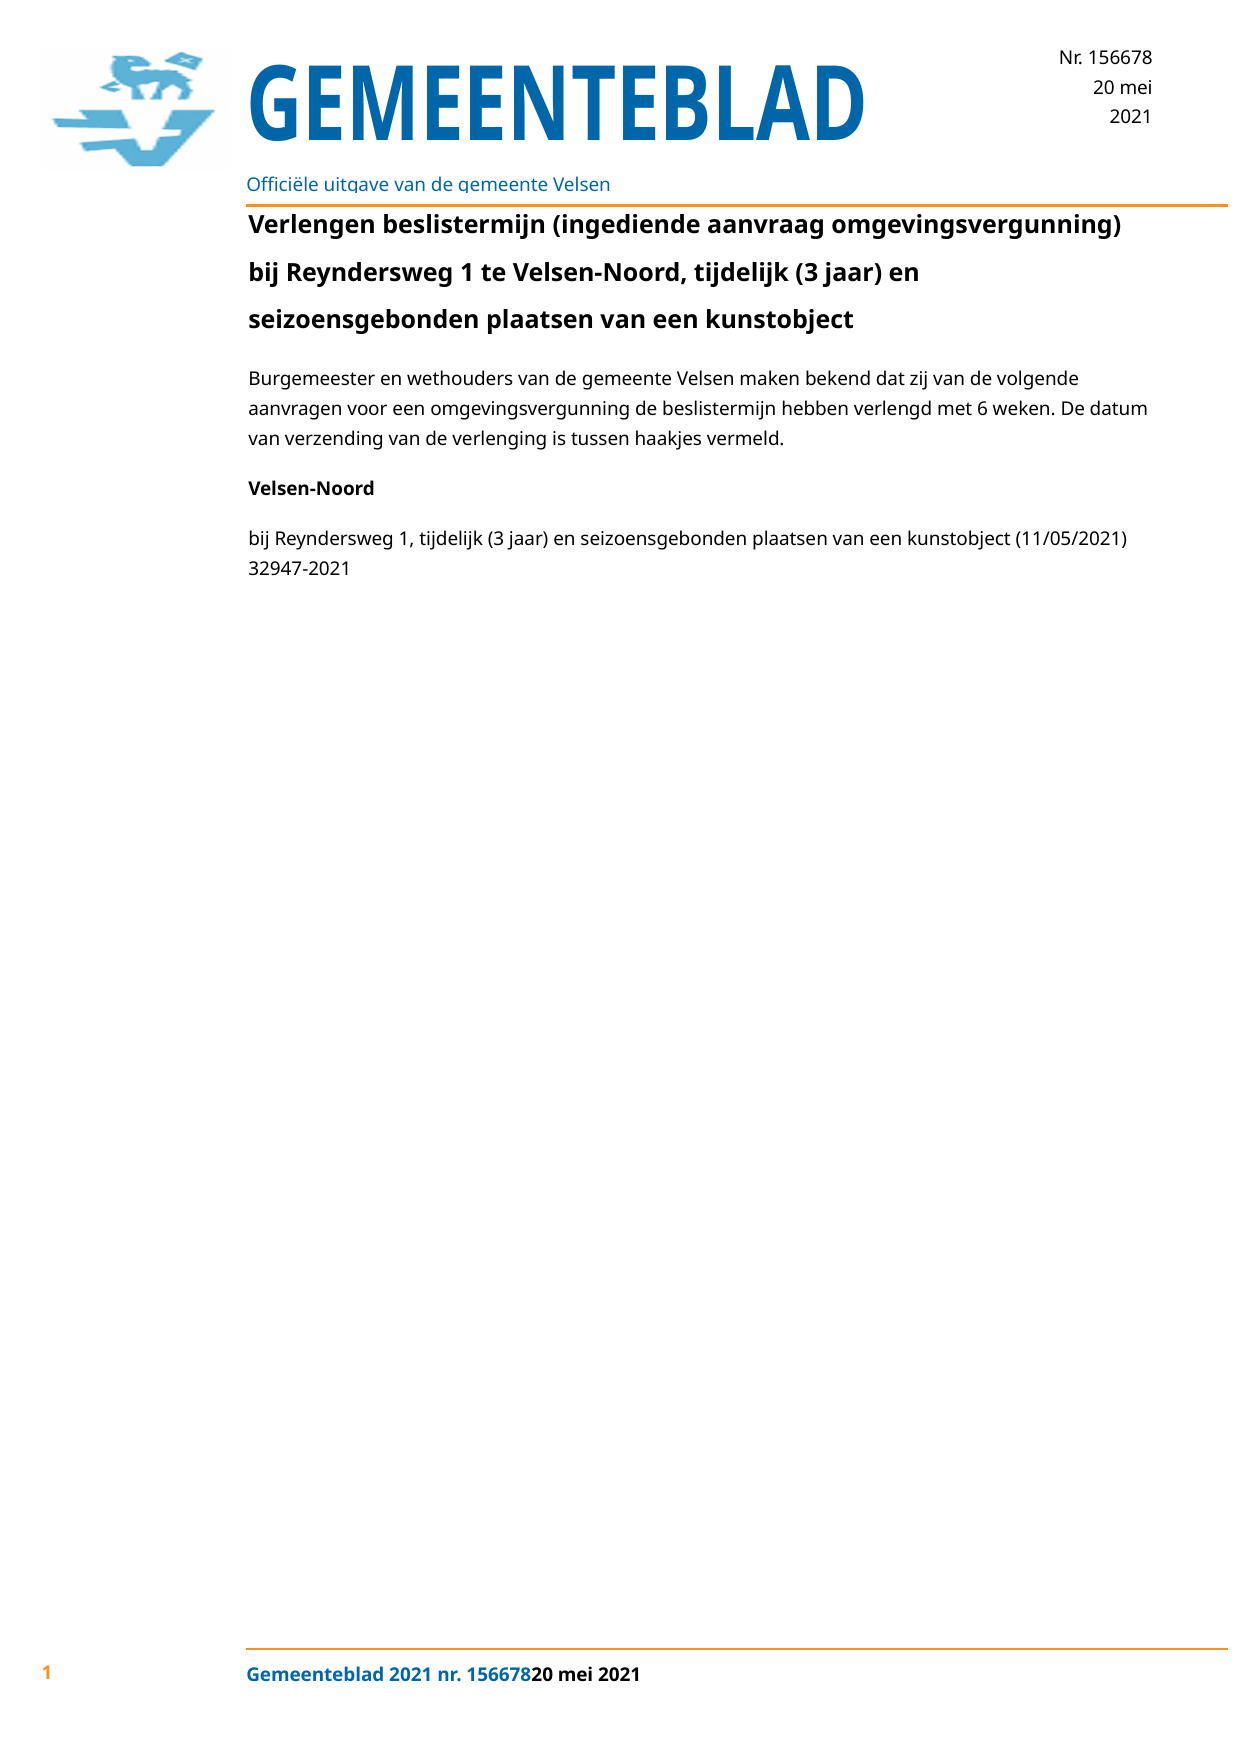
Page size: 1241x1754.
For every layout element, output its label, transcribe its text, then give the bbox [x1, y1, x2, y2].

text Verlengen beslistermijn (ingediende aanvraag omgevingsvergunning) bij Reyndersweg 1 te Velsen-Noord, tijdelijk (3 jaar) en seizoensgebonden plaatsen van een kunstobject [248, 207, 1152, 336]
text bij Reyndersweg 1, tijdelijk (3 jaar) en seizoensgebonden plaatsen van een kunstobject (11/05/2021) 32947-2021 [248, 526, 1152, 581]
picture [41, 47, 231, 172]
text Burgemeester en wethouders van de gemeente Velsen maken bekend dat zij van de volgende aanvragen voor een omgevingsvergunning de beslistermijn hebben verlengd met 6 weken. De datum van verzending van de verlenging is tussen haakjes vermeld. [248, 366, 1152, 450]
text Velsen-Noord [248, 475, 1152, 501]
